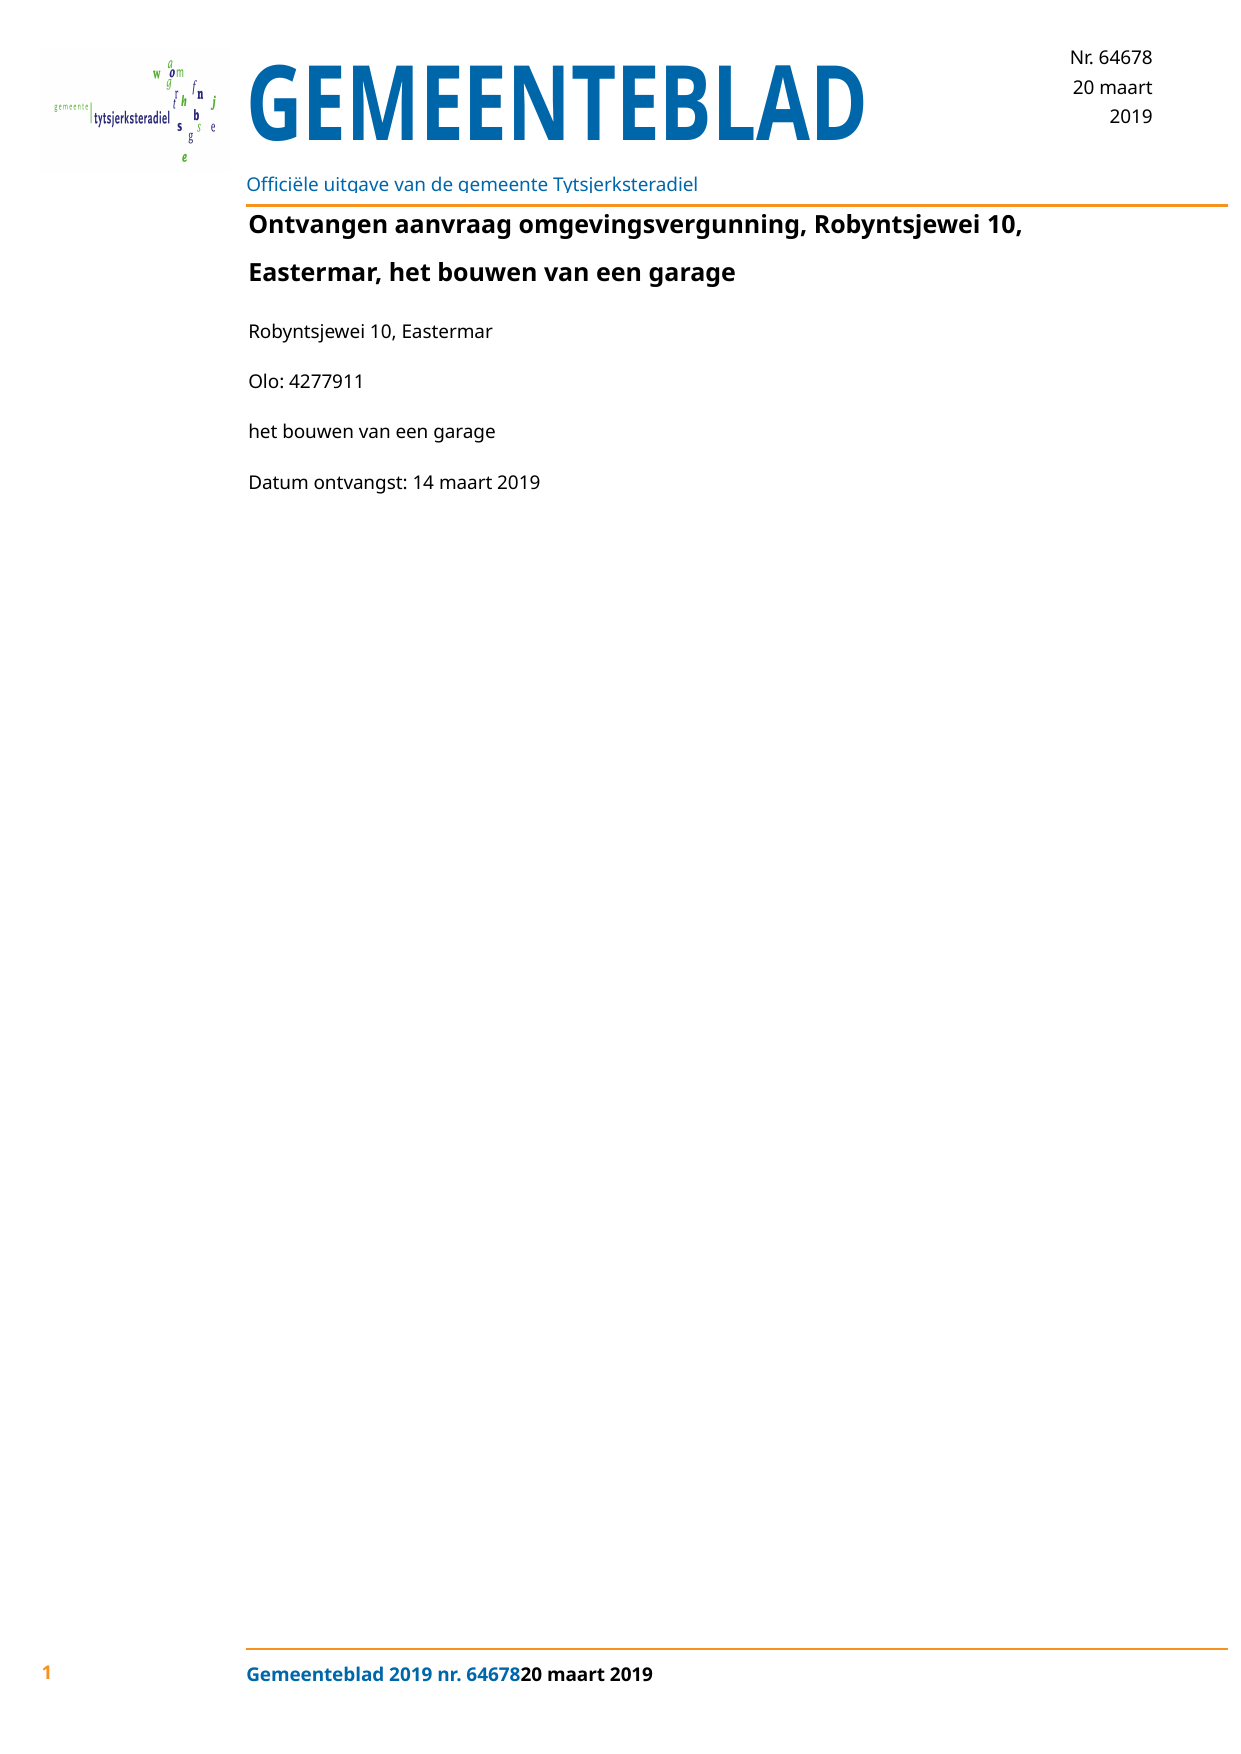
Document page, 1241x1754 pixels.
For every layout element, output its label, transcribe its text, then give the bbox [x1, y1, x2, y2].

text Robyntsjewei 10, Eastermar [248, 318, 1152, 344]
text Ontvangen aanvraag omgevingsvergunning, Robyntsjewei 10, Eastermar, het bouwen van een garage [248, 207, 1152, 288]
picture [41, 47, 231, 172]
text het bouwen van een garage [248, 419, 1152, 444]
text Olo: 4277911 [248, 368, 1152, 394]
text Datum ontvangst: 14 maart 2019 [248, 469, 1152, 495]
